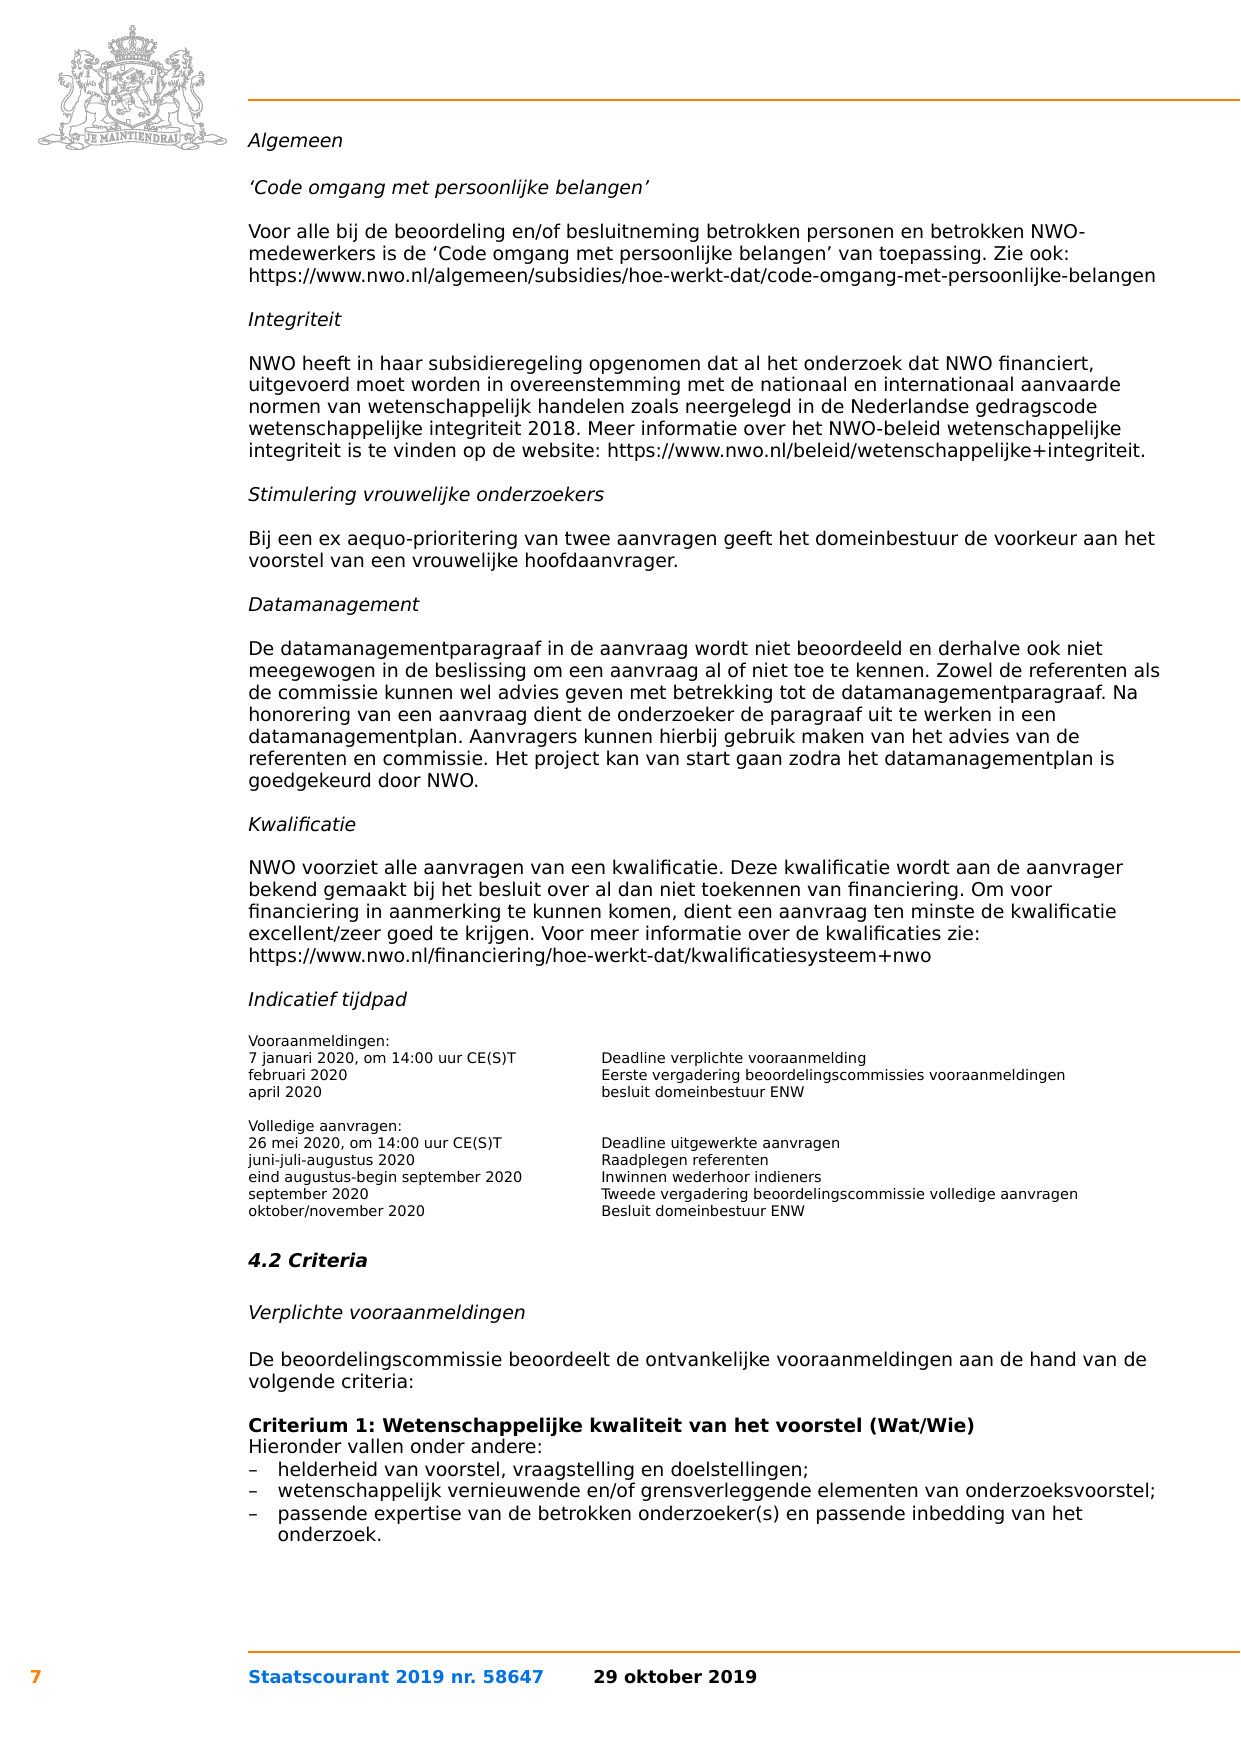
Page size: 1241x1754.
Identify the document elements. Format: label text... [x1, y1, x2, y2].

subtitle Kwalificatie [248, 813, 1163, 835]
text Bij een ex aequo-prioritering van twee aanvragen geeft het domeinbestuur de voorkeur aan het voorstel van een vrouwelijke hoofdaanvrager. [248, 528, 1163, 572]
subtitle Verplichte vooraanmeldingen [248, 1302, 1163, 1324]
subtitle Indicatief tijdpad [248, 989, 1163, 1011]
text NWO voorziet alle aanvragen van een kwalificatie. Deze kwalificatie wordt aan de aanvrager bekend gemaakt bij het besluit over al dan niet toekennen van financiering. Om voor financiering in aanmerking te kunnen komen, dient een aanvraag ten minste de kwalificatie excellent/zeer goed te krijgen. Voor meer informatie over de kwalificaties zie: https://www.nwo.nl/financiering/hoe-werkt-dat/kwalificatiesysteem+nwo [248, 857, 1163, 967]
table_cell Volledige aanvragen: [248, 1118, 1163, 1135]
table_cell juni-juli-augustus 2020 [248, 1152, 595, 1169]
picture [38, 25, 227, 150]
text – wetenschappelijk vernieuwende en/of grensverleggende elementen van onderzoeksvoorstel; [248, 1480, 1163, 1502]
table_cell eind augustus-begin september 2020 [248, 1169, 595, 1186]
table_cell 26 mei 2020, om 14:00 uur CE(S)T [248, 1135, 595, 1152]
table_cell april 2020 [248, 1084, 595, 1101]
text Voor alle bij de beoordeling en/of besluitneming betrokken personen en betrokken NWO-medewerkers is de ‘Code omgang met persoonlijke belangen’ van toepassing. Zie ook: https://www.nwo.nl/algemeen/subsidies/hoe-werkt-dat/code-omgang-met-persoonlijke-belangen [248, 221, 1163, 287]
table_cell september 2020 [248, 1186, 595, 1203]
text – helderheid van voorstel, vraagstelling en doelstellingen; [248, 1458, 1163, 1480]
subtitle ‘Code omgang met persoonlijke belangen’ [248, 177, 1163, 199]
text De beoordelingscommissie beoordeelt de ontvankelijke vooraanmeldingen aan de hand van de volgende criteria: [248, 1349, 1163, 1393]
subtitle Algemeen [248, 130, 1163, 152]
text Criterium 1: Wetenschappelijke kwaliteit van het voorstel (Wat/Wie) [248, 1414, 1163, 1436]
table_cell Raadplegen referenten [595, 1152, 1163, 1169]
text – passende expertise van de betrokken onderzoeker(s) en passende inbedding van het onderzoek. [248, 1502, 1163, 1546]
table_cell 7 januari 2020, om 14:00 uur CE(S)T [248, 1050, 595, 1067]
text Hieronder vallen onder andere: [248, 1436, 1163, 1458]
table_cell besluit domeinbestuur ENW [595, 1084, 1163, 1101]
subtitle 4.2 Criteria [248, 1250, 1163, 1272]
table_header Vooraanmeldingen: [248, 1033, 1163, 1050]
subtitle Stimulering vrouwelijke onderzoekers [248, 484, 1163, 506]
table_cell Inwinnen wederhoor indieners [595, 1169, 1163, 1186]
table_cell oktober/november 2020 [248, 1203, 595, 1220]
table_cell Eerste vergadering beoordelingscommissies vooraanmeldingen [595, 1067, 1163, 1084]
text NWO heeft in haar subsidieregeling opgenomen dat al het onderzoek dat NWO financiert, uitgevoerd moet worden in overeenstemming met de nationaal en internationaal aanvaarde normen van wetenschappelijk handelen zoals neergelegd in de Nederlandse gedragscode wetenschappelijke integriteit 2018. Meer informatie over het NWO-beleid wetenschappelijke integriteit is te vinden op de website: https://www.nwo.nl/beleid/wetenschappelijke+integriteit. [248, 352, 1163, 462]
table_cell februari 2020 [248, 1067, 595, 1084]
table_cell Deadline verplichte vooraanmelding [595, 1050, 1163, 1067]
subtitle Integriteit [248, 308, 1163, 331]
subtitle Datamanagement [248, 594, 1163, 616]
text De datamanagementparagraaf in de aanvraag wordt niet beoordeeld en derhalve ook niet meegewogen in de beslissing om een aanvraag al of niet toe te kennen. Zowel de referenten als de commissie kunnen wel advies geven met betrekking tot de datamanagementparagraaf. Na honorering van een aanvraag dient de onderzoeker de paragraaf uit te werken in een datamanagementplan. Aanvragers kunnen hierbij gebruik maken van het advies van de referenten en commissie. Het project kan van start gaan zodra het datamanagementplan is goedgekeurd door NWO. [248, 638, 1163, 792]
table_cell [248, 1101, 595, 1118]
table_cell [595, 1101, 1163, 1118]
table_cell Tweede vergadering beoordelingscommissie volledige aanvragen [595, 1186, 1163, 1203]
table_cell Besluit domeinbestuur ENW [595, 1203, 1163, 1220]
table_cell Deadline uitgewerkte aanvragen [595, 1135, 1163, 1152]
